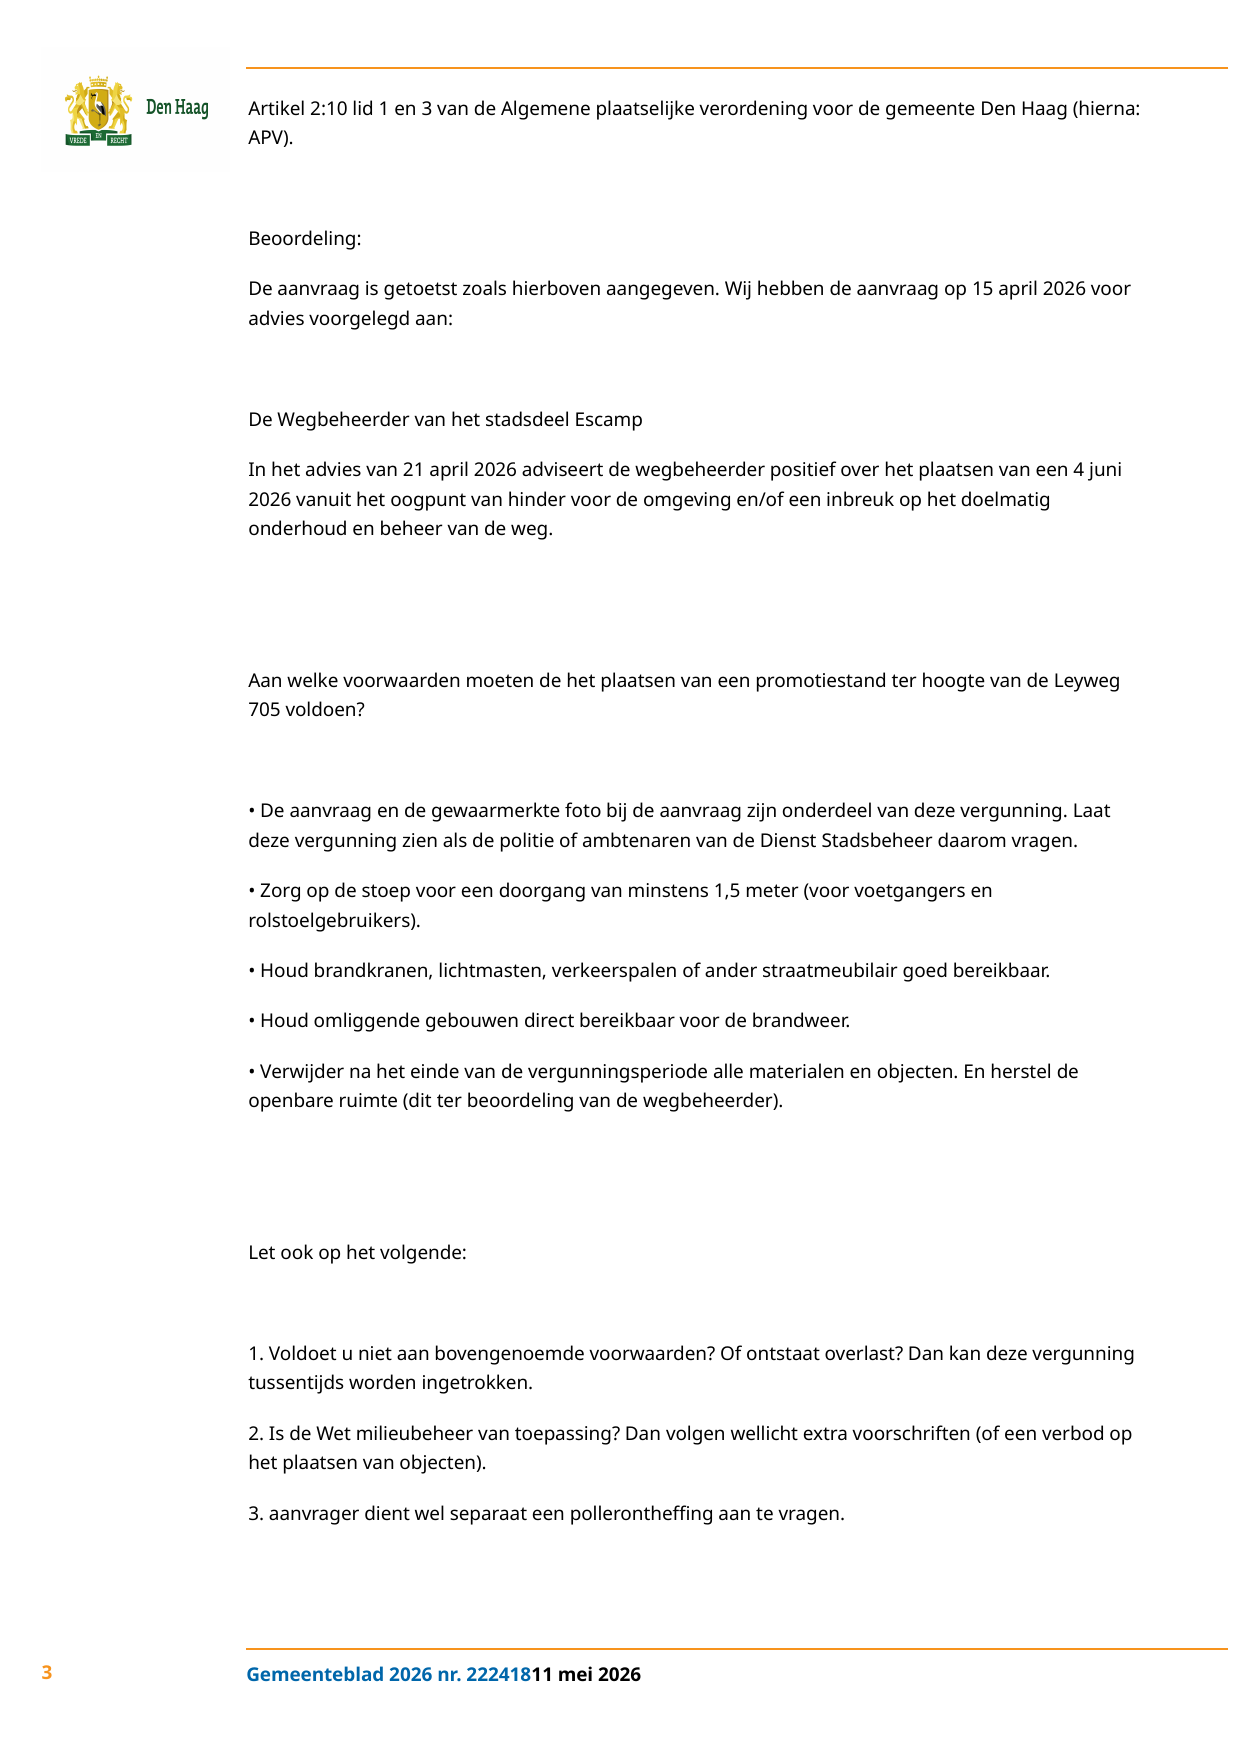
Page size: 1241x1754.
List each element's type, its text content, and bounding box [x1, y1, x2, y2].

text • Zorg op de stoep voor een doorgang van minstens 1,5 meter (voor voetgangers en rolstoelgebruikers). [248, 877, 1152, 933]
text Beoordeling: [248, 225, 1152, 251]
text De aanvraag is getoetst zoals hierboven aangegeven. Wij hebben de aanvraag op 15 april 2026 voor advies voorgelegd aan: [248, 276, 1152, 331]
text 3. aanvrager dient wel separaat een pollerontheffing aan te vragen. [248, 1500, 1152, 1526]
text • Verwijder na het einde van de vergunningsperiode alle materialen en objecten. En herstel de openbare ruimte (dit ter beoordeling van de wegbeheerder). [248, 1058, 1152, 1113]
text 2. Is de Wet milieubeheer van toepassing? Dan volgen wellicht extra voorschriften (of een verbod op het plaatsen van objecten). [248, 1420, 1152, 1475]
text Let ook op het volgende: [248, 1239, 1152, 1265]
text • De aanvraag en de gewaarmerkte foto bij de aanvraag zijn onderdeel van deze vergunning. Laat deze vergunning zien als de politie of ambtenaren van de Dienst Stadsbeheer daarom vragen. [248, 797, 1152, 853]
text Artikel 2:10 lid 1 en 3 van de Algemene plaatselijke verordening voor de gemeente Den Haag (hierna: APV). [248, 95, 1152, 150]
text 1. Voldoet u niet aan bovengenoemde voorwaarden? Of ontstaat overlast? Dan kan deze vergunning tussentijds worden ingetrokken. [248, 1340, 1152, 1395]
text • Houd omliggende gebouwen direct bereikbaar voor de brandweer. [248, 1008, 1152, 1033]
text In het advies van 21 april 2026 adviseert de wegbeheerder positief over het plaatsen van een 4 juni 2026 vanuit het oogpunt van hinder voor de omgeving en/of een inbreuk op het doelmatig onderhoud en beheer van de weg. [248, 456, 1152, 541]
text • Houd brandkranen, lichtmasten, verkeerspalen of ander straatmeubilair goed bereikbaar. [248, 957, 1152, 983]
picture [41, 47, 231, 172]
text Aan welke voorwaarden moeten de het plaatsen van een promotiestand ter hoogte van de Leyweg 705 voldoen? [248, 667, 1152, 722]
text De Wegbeheerder van het stadsdeel Escamp [248, 406, 1152, 432]
